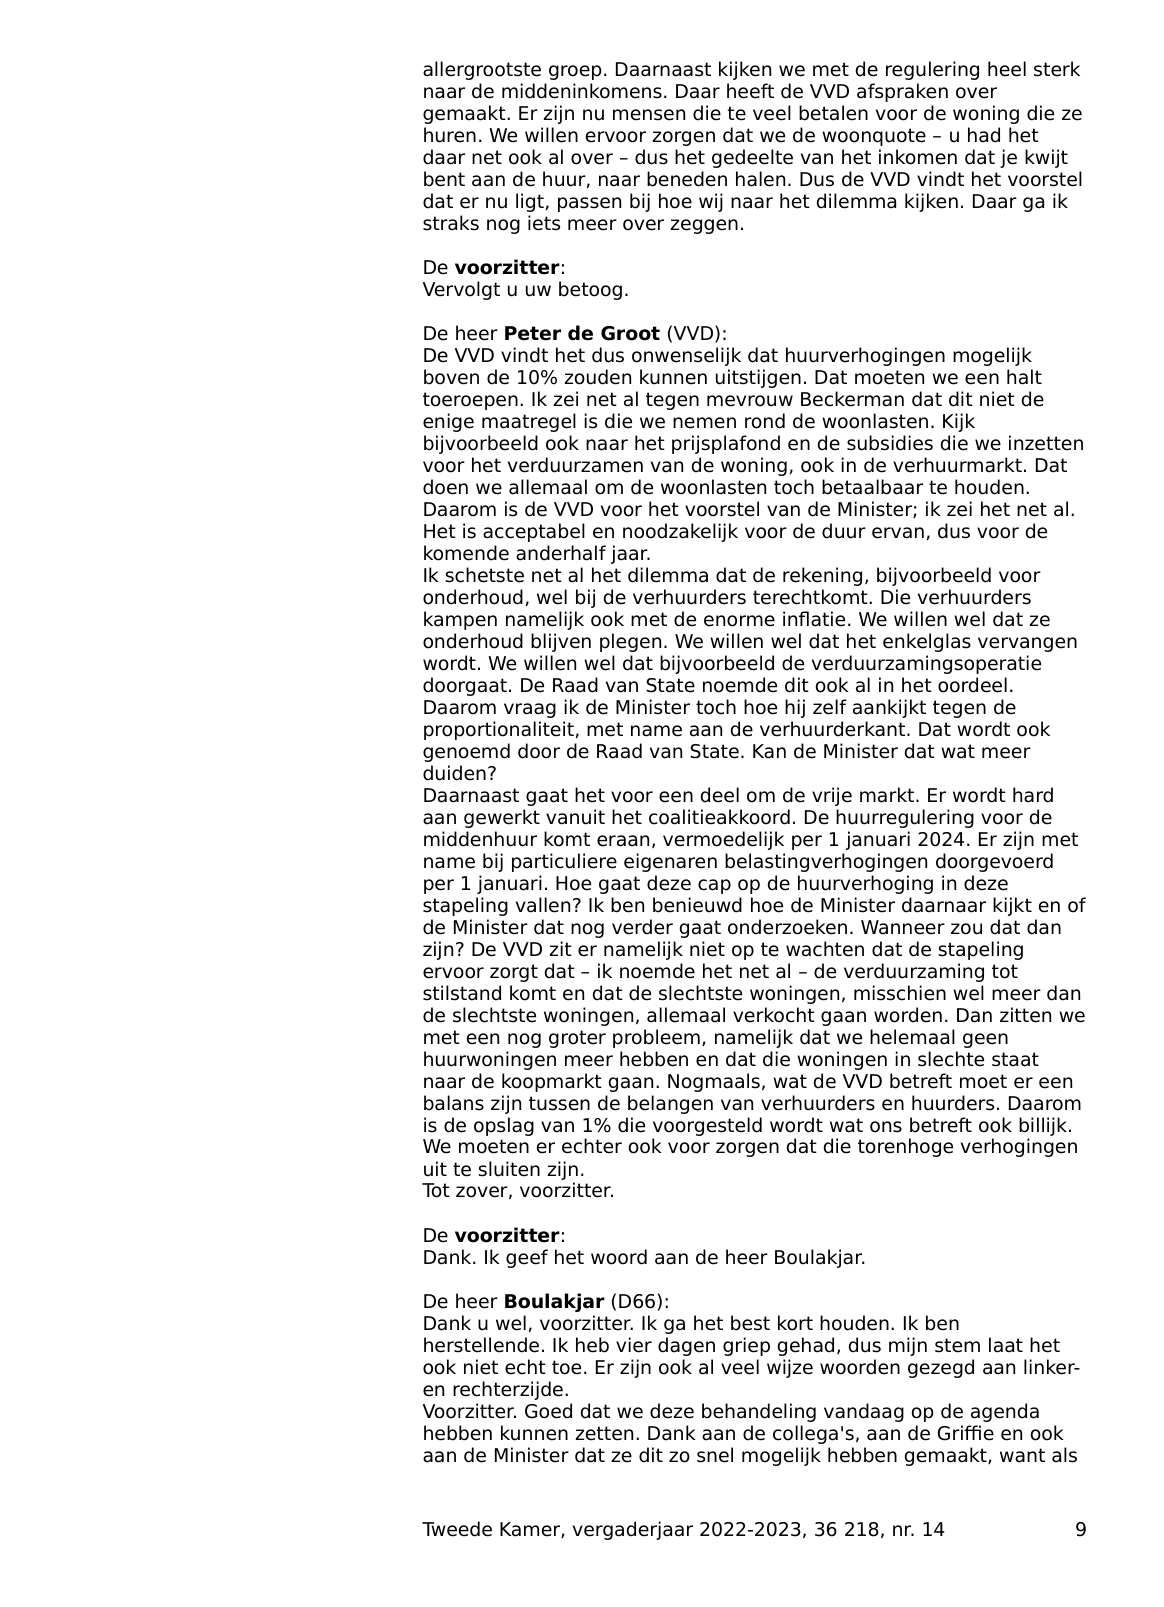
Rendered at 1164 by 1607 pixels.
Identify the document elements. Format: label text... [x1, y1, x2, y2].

text Dank u wel, voorzitter. Ik ga het best kort houden. Ik ben herstellende. Ik heb vier dagen griep gehad, dus mijn stem laat het ook niet echt toe. Er zijn ook al veel wijze woorden gezegd aan linker- en rechterzijde. [422, 1313, 1087, 1401]
text Vervolgt u uw betoog. [422, 279, 1087, 301]
text De voorzitter: [422, 1224, 1087, 1247]
text De VVD vindt het dus onwenselijk dat huurverhogingen mogelijk boven de 10% zouden kunnen uitstijgen. Dat moeten we een halt toeroepen. Ik zei net al tegen mevrouw Beckerman dat dit niet de enige maatregel is die we nemen rond de woonlasten. Kijk bijvoorbeeld ook naar het prijsplafond en de subsidies die we inzetten voor het verduurzamen van de woning, ook in de verhuurmarkt. Dat doen we allemaal om de woonlasten toch betaalbaar te houden. Daarom is de VVD voor het voorstel van de Minister; ik zei het net al. Het is acceptabel en noodzakelijk voor de duur ervan, dus voor de komende anderhalf jaar. [422, 345, 1087, 565]
text Tot zover, voorzitter. [422, 1180, 1087, 1202]
text Ik schetste net al het dilemma dat de rekening, bijvoorbeeld voor onderhoud, wel bij de verhuurders terechtkomt. Die verhuurders kampen namelijk ook met de enorme inflatie. We willen wel dat ze onderhoud blijven plegen. We willen wel dat het enkelglas vervangen wordt. We willen wel dat bijvoorbeeld de verduurzamingsoperatie doorgaat. De Raad van State noemde dit ook al in het oordeel. Daarom vraag ik de Minister toch hoe hij zelf aankijkt tegen de proportionaliteit, met name aan de verhuurderkant. Dat wordt ook genoemd door de Raad van State. Kan de Minister dat wat meer duiden? [422, 565, 1087, 785]
text Dank. Ik geef het woord aan de heer Boulakjar. [422, 1247, 1087, 1268]
text allergrootste groep. Daarnaast kijken we met de regulering heel sterk naar de middeninkomens. Daar heeft de VVD afspraken over gemaakt. Er zijn nu mensen die te veel betalen voor de woning die ze huren. We willen ervoor zorgen dat we de woonquote – u had het daar net ook al over – dus het gedeelte van het inkomen dat je kwijt bent aan de huur, naar beneden halen. Dus de VVD vindt het voorstel dat er nu ligt, passen bij hoe wij naar het dilemma kijken. Daar ga ik straks nog iets meer over zeggen. [422, 59, 1087, 235]
text De heer Peter de Groot (VVD): [422, 323, 1087, 345]
text Daarnaast gaat het voor een deel om de vrije markt. Er wordt hard aan gewerkt vanuit het coalitieakkoord. De huurregulering voor de middenhuur komt eraan, vermoedelijk per 1 januari 2024. Er zijn met name bij particuliere eigenaren belastingverhogingen doorgevoerd per 1 januari. Hoe gaat deze cap op de huurverhoging in deze stapeling vallen? Ik ben benieuwd hoe de Minister daarnaar kijkt en of de Minister dat nog verder gaat onderzoeken. Wanneer zou dat dan zijn? De VVD zit er namelijk niet op te wachten dat de stapeling ervoor zorgt dat – ik noemde het net al – de verduurzaming tot stilstand komt en dat de slechtste woningen, misschien wel meer dan de slechtste woningen, allemaal verkocht gaan worden. Dan zitten we met een nog groter probleem, namelijk dat we helemaal geen huurwoningen meer hebben en dat die woningen in slechte staat naar de koopmarkt gaan. Nogmaals, wat de VVD betreft moet er een balans zijn tussen de belangen van verhuurders en huurders. Daarom is de opslag van 1% die voorgesteld wordt wat ons betreft ook billijk. We moeten er echter ook voor zorgen dat die torenhoge verhogingen uit te sluiten zijn. [422, 785, 1087, 1180]
text De voorzitter: [422, 257, 1087, 279]
text De heer Boulakjar (D66): [422, 1291, 1087, 1313]
text Voorzitter. Goed dat we deze behandeling vandaag op de agenda hebben kunnen zetten. Dank aan de collega's, aan de Griffie en ook aan de Minister dat ze dit zo snel mogelijk hebben gemaakt, want als [422, 1401, 1087, 1467]
